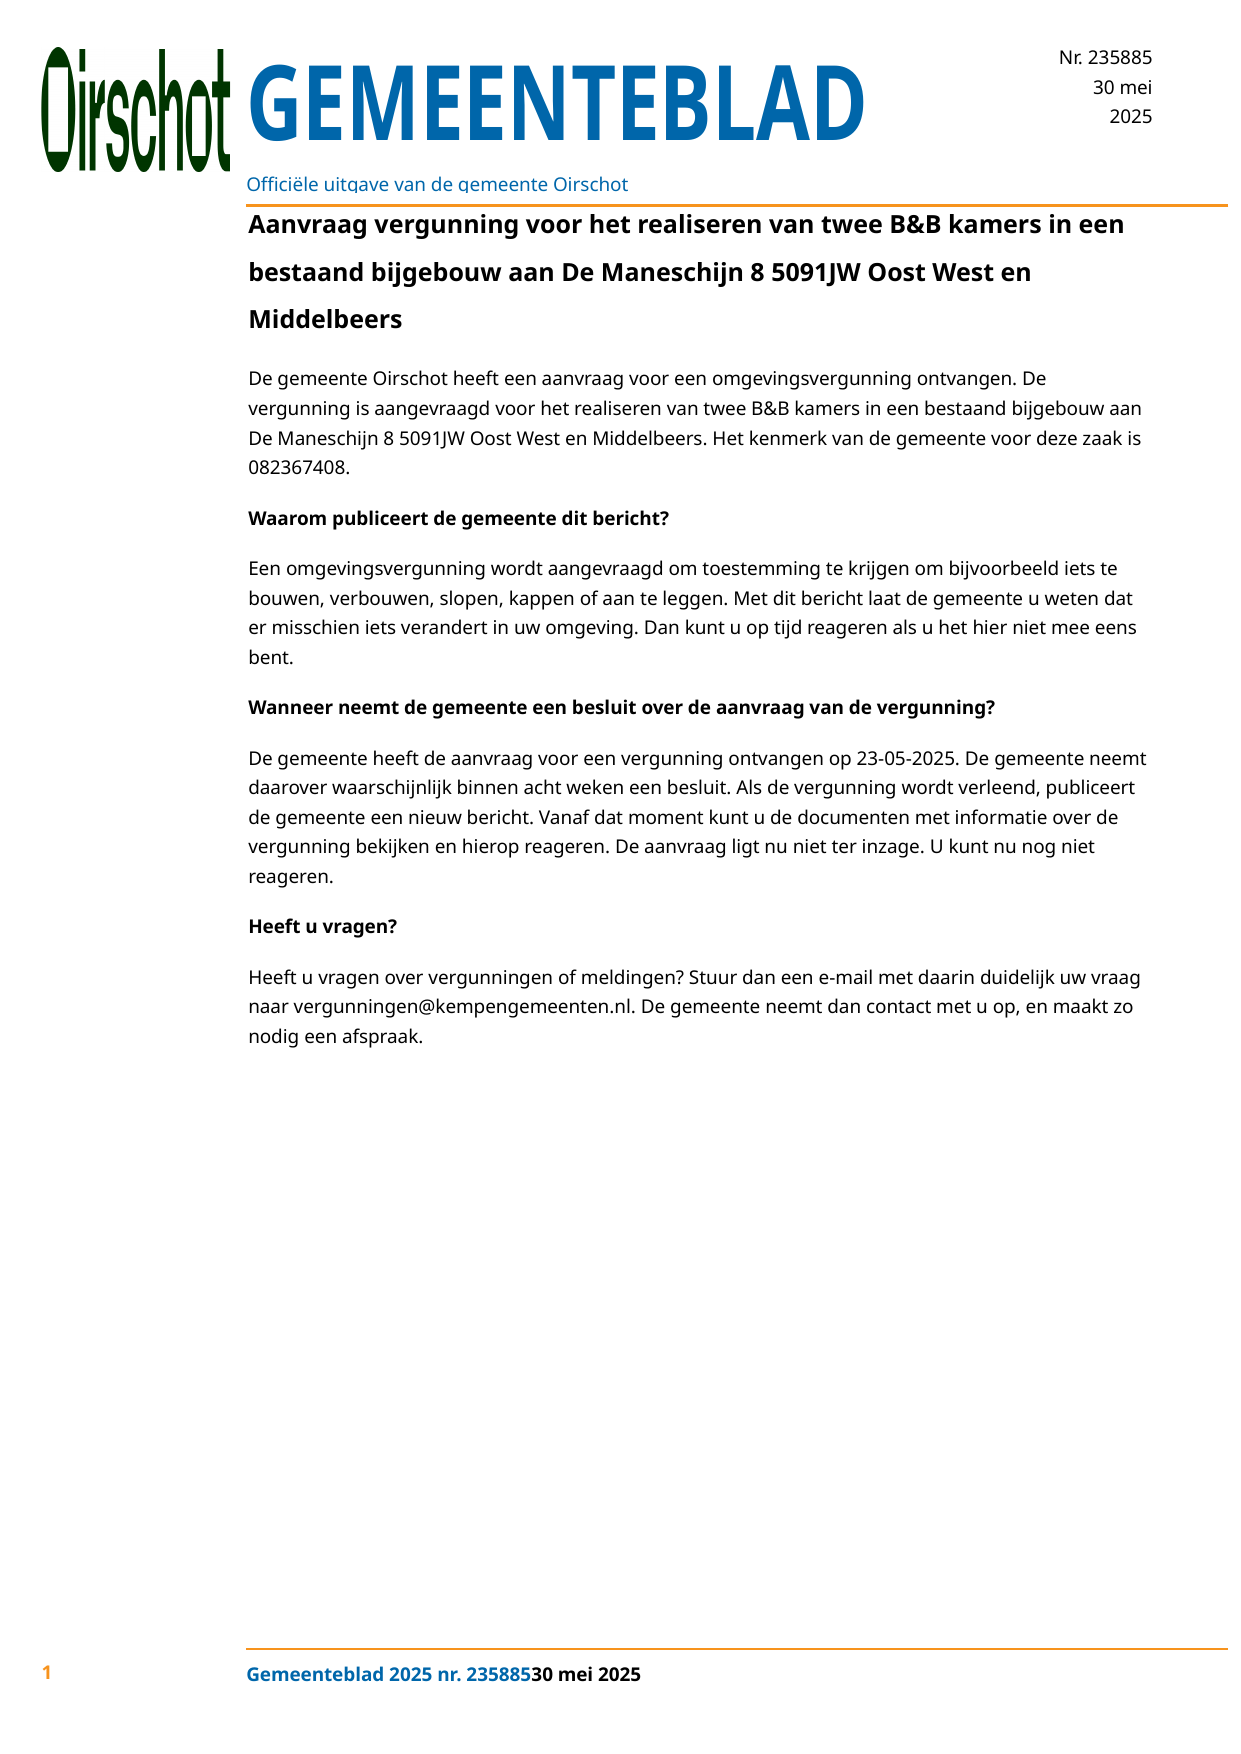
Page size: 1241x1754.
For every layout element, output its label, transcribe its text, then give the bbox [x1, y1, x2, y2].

text De gemeente heeft de aanvraag voor een vergunning ontvangen op 23-05-2025. De gemeente neemt daarover waarschijnlijk binnen acht weken een besluit. Als de vergunning wordt verleend, publiceert de gemeente een nieuw bericht. Vanaf dat moment kunt u de documenten met informatie over de vergunning bekijken en hierop reageren. De aanvraag ligt nu niet ter inzage. U kunt nu nog niet reageren. [248, 745, 1152, 889]
picture [41, 47, 231, 172]
text De gemeente Oirschot heeft een aanvraag voor een omgevingsvergunning ontvangen. De vergunning is aangevraagd voor het realiseren van twee B&B kamers in een bestaand bijgebouw aan De Maneschijn 8 5091JW Oost West en Middelbeers. Het kenmerk van de gemeente voor deze zaak is 082367408. [248, 366, 1152, 480]
text Heeft u vragen over vergunningen of meldingen? Stuur dan een e-mail met daarin duidelijk uw vraag naar vergunningen@kempengemeenten.nl. De gemeente neemt dan contact met u op, en maakt zo nodig een afspraak. [248, 964, 1152, 1049]
text Waarom publiceert de gemeente dit bericht? [248, 505, 1152, 530]
text Wanneer neemt de gemeente een besluit over de aanvraag van de vergunning? [248, 694, 1152, 720]
text Aanvraag vergunning voor het realiseren van twee B&B kamers in een bestaand bijgebouw aan De Maneschijn 8 5091JW Oost West en Middelbeers [248, 207, 1152, 336]
text Een omgevingsvergunning wordt aangevraagd om toestemming te krijgen om bijvoorbeeld iets te bouwen, verbouwen, slopen, kappen of aan te leggen. Met dit bericht laat de gemeente u weten dat er misschien iets verandert in uw omgeving. Dan kunt u op tijd reageren als u het hier niet mee eens bent. [248, 555, 1152, 669]
text Heeft u vragen? [248, 913, 1152, 939]
